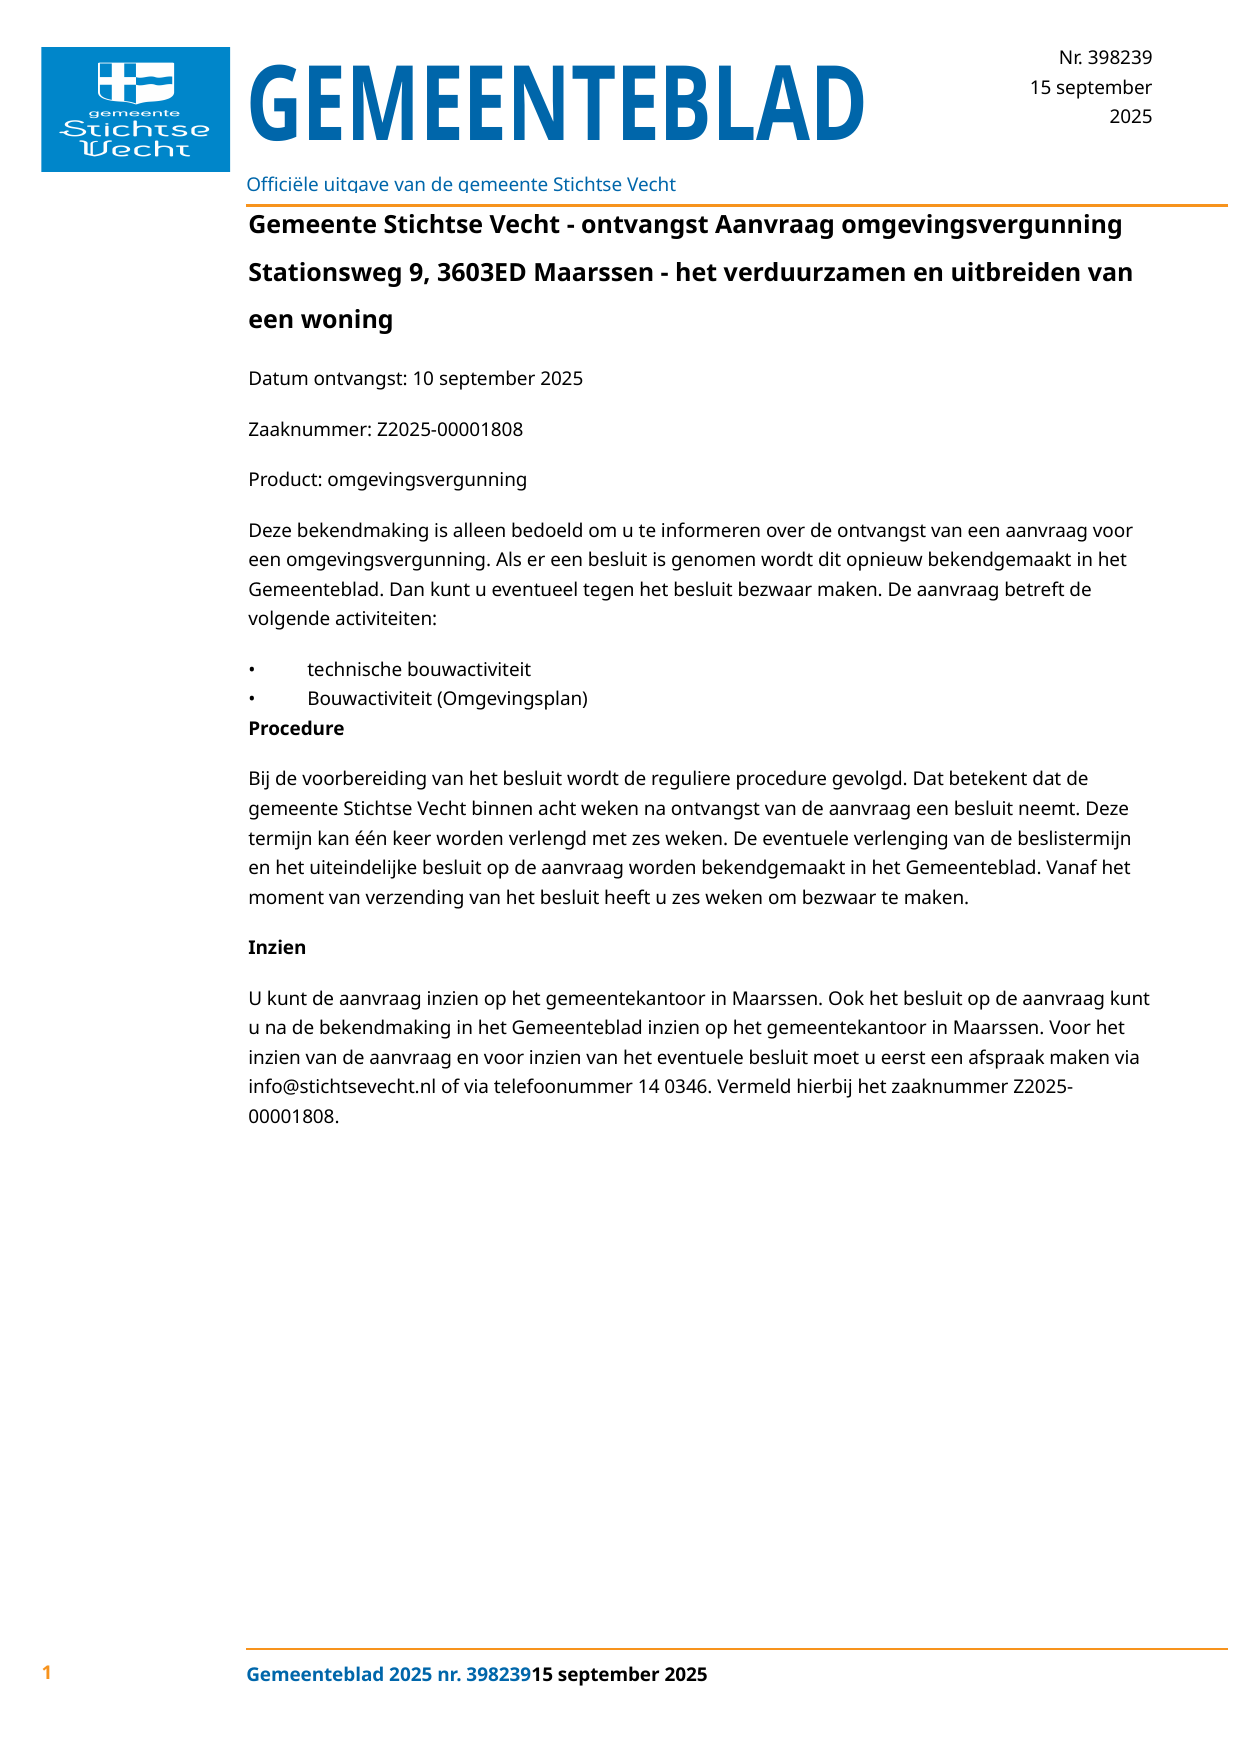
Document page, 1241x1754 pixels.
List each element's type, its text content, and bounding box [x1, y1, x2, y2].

text Inzien [248, 934, 1152, 960]
list Bouwactiviteit (Omgevingsplan) [248, 686, 1152, 711]
text Bij de voorbereiding van het besluit wordt de reguliere procedure gevolgd. Dat betekent dat de gemeente Stichtse Vecht binnen acht weken na ontvangst van de aanvraag een besluit neemt. Deze termijn kan één keer worden verlengd met zes weken. De eventuele verlenging van de beslistermijn en het uiteindelijke besluit op de aanvraag worden bekendgemaakt in het Gemeenteblad. Vanaf het moment van verzending van het besluit heeft u zes weken om bezwaar te maken. [248, 766, 1152, 909]
text U kunt de aanvraag inzien op het gemeentekantoor in Maarssen. Ook het besluit op de aanvraag kunt u na de bekendmaking in het Gemeenteblad inzien op het gemeentekantoor in Maarssen. Voor het inzien van de aanvraag en voor inzien van het eventuele besluit moet u eerst een afspraak maken via info@stichtsevecht.nl of via telefoonummer 14 0346. Vermeld hierbij het zaaknummer Z2025-00001808. [248, 985, 1152, 1129]
text Datum ontvangst: 10 september 2025 [248, 366, 1152, 391]
text Zaaknummer: Z2025-00001808 [248, 416, 1152, 442]
text Product: omgevingsvergunning [248, 466, 1152, 492]
picture [99, 63, 135, 101]
text Gemeente Stichtse Vecht - ontvangst Aanvraag omgevingsvergunning Stationsweg 9, 3603ED Maarssen - het verduurzamen en uitbreiden van een woning [248, 207, 1152, 336]
text Deze bekendmaking is alleen bedoeld om u te informeren over de ontvangst van een aanvraag voor een omgevingsvergunning. Als er een besluit is genomen wordt dit opnieuw bekendgemaakt in het Gemeenteblad. Dan kunt u eventueel tegen het besluit bezwaar maken. De aanvraag betreft de volgende activiteiten: [248, 517, 1152, 631]
list technische bouwactiviteit [248, 656, 1152, 682]
picture [137, 63, 174, 103]
text Procedure [248, 715, 1152, 741]
